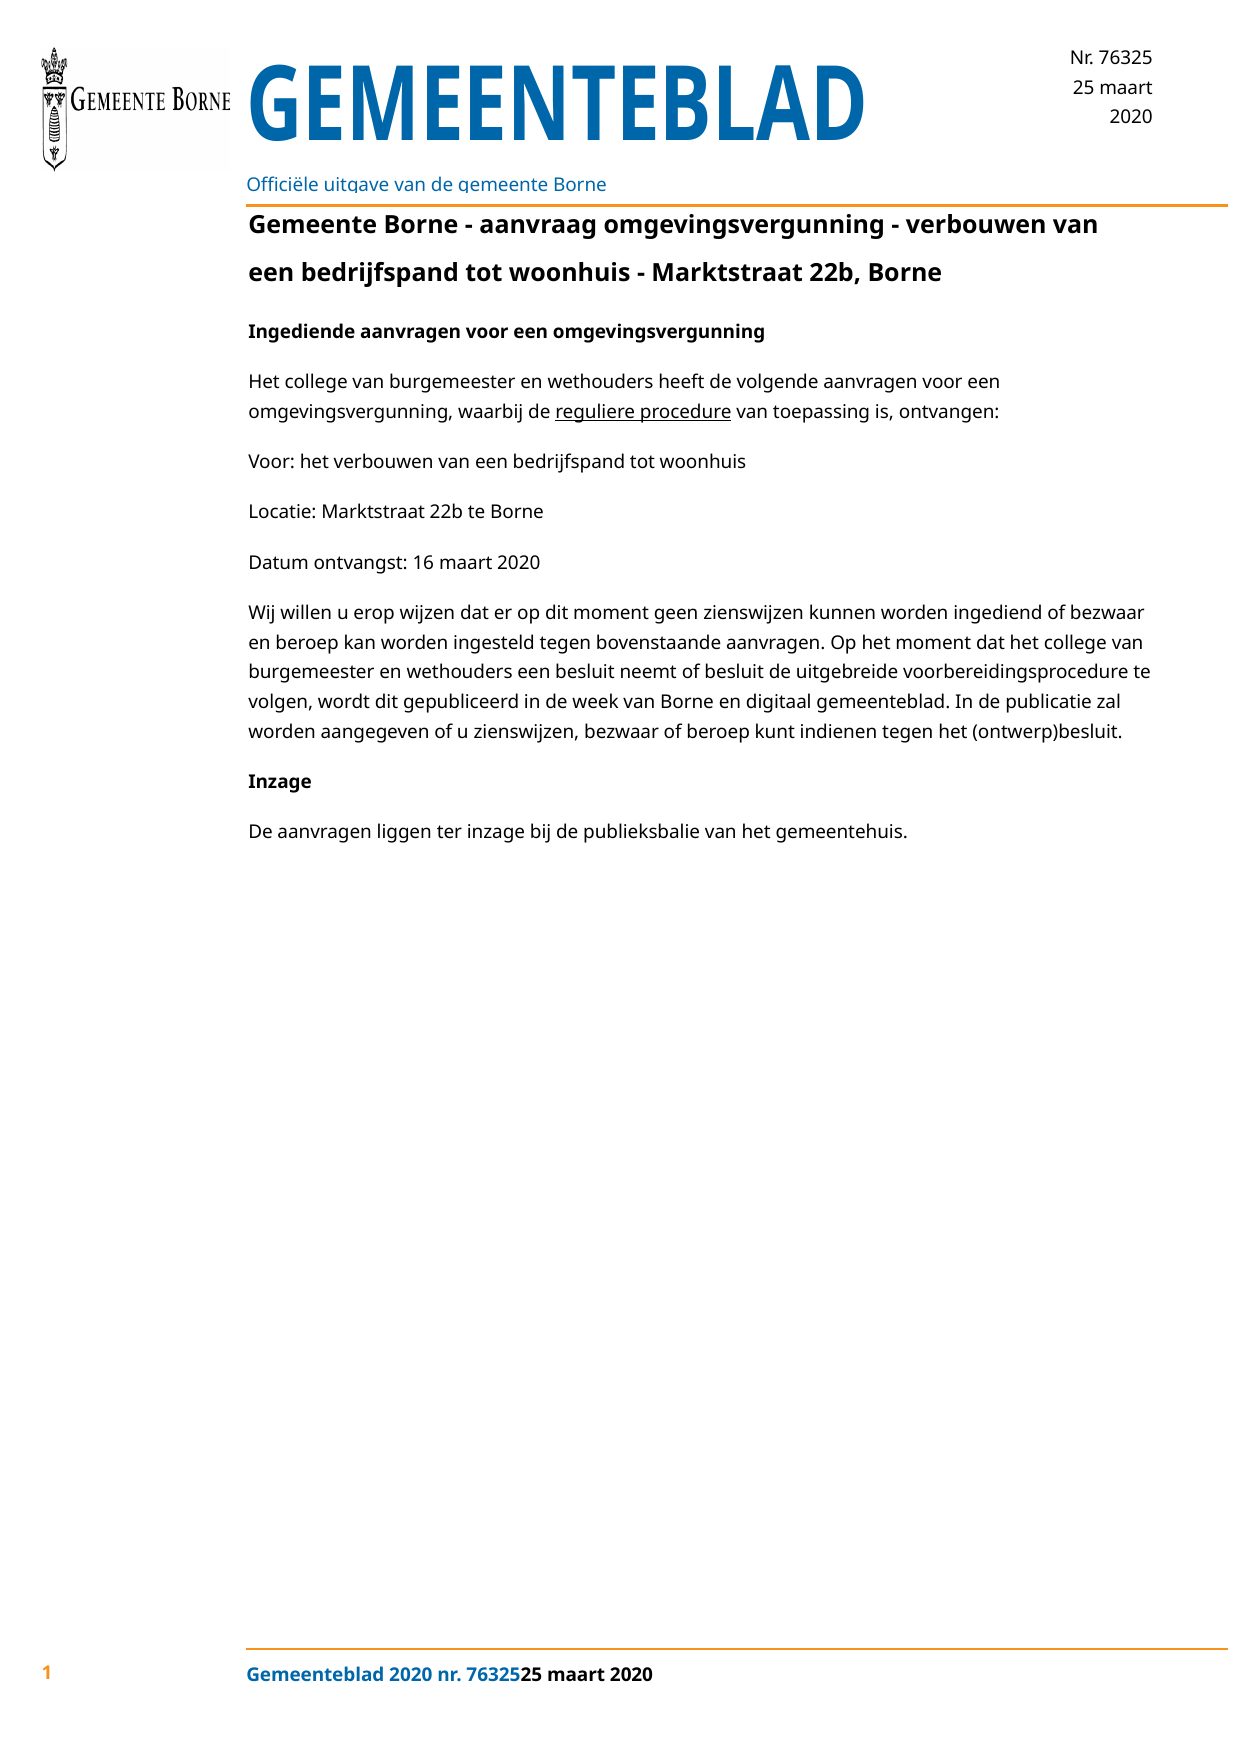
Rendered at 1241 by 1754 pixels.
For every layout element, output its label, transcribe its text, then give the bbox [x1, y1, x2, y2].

text Voor: het verbouwen van een bedrijfspand tot woonhuis [248, 448, 1152, 474]
text Inzage [248, 768, 1152, 794]
text Locatie: Marktstraat 22b te Borne [248, 499, 1152, 524]
text Ingediende aanvragen voor een omgevingsvergunning [248, 318, 1152, 344]
text De aanvragen liggen ter inzage bij de publieksbalie van het gemeentehuis. [248, 819, 1152, 844]
text Wij willen u erop wijzen dat er op dit moment geen zienswijzen kunnen worden ingediend of bezwaar en beroep kan worden ingesteld tegen bovenstaande aanvragen. Op het moment dat het college van burgemeester en wethouders een besluit neemt of besluit de uitgebreide voorbereidingsprocedure te volgen, wordt dit gepubliceerd in de week van Borne en digitaal gemeenteblad. In de publicatie zal worden aangegeven of u zienswijzen, bezwaar of beroep kunt indienen tegen het (ontwerp)besluit. [248, 599, 1152, 744]
text Het college van burgemeester en wethouders heeft de volgende aanvragen voor een omgevingsvergunning, waarbij de reguliere procedure van toepassing is, ontvangen: [248, 368, 1152, 424]
picture [41, 47, 231, 172]
text Gemeente Borne - aanvraag omgevingsvergunning - verbouwen van een bedrijfspand tot woonhuis - Marktstraat 22b, Borne [248, 207, 1152, 288]
text Datum ontvangst: 16 maart 2020 [248, 549, 1152, 575]
